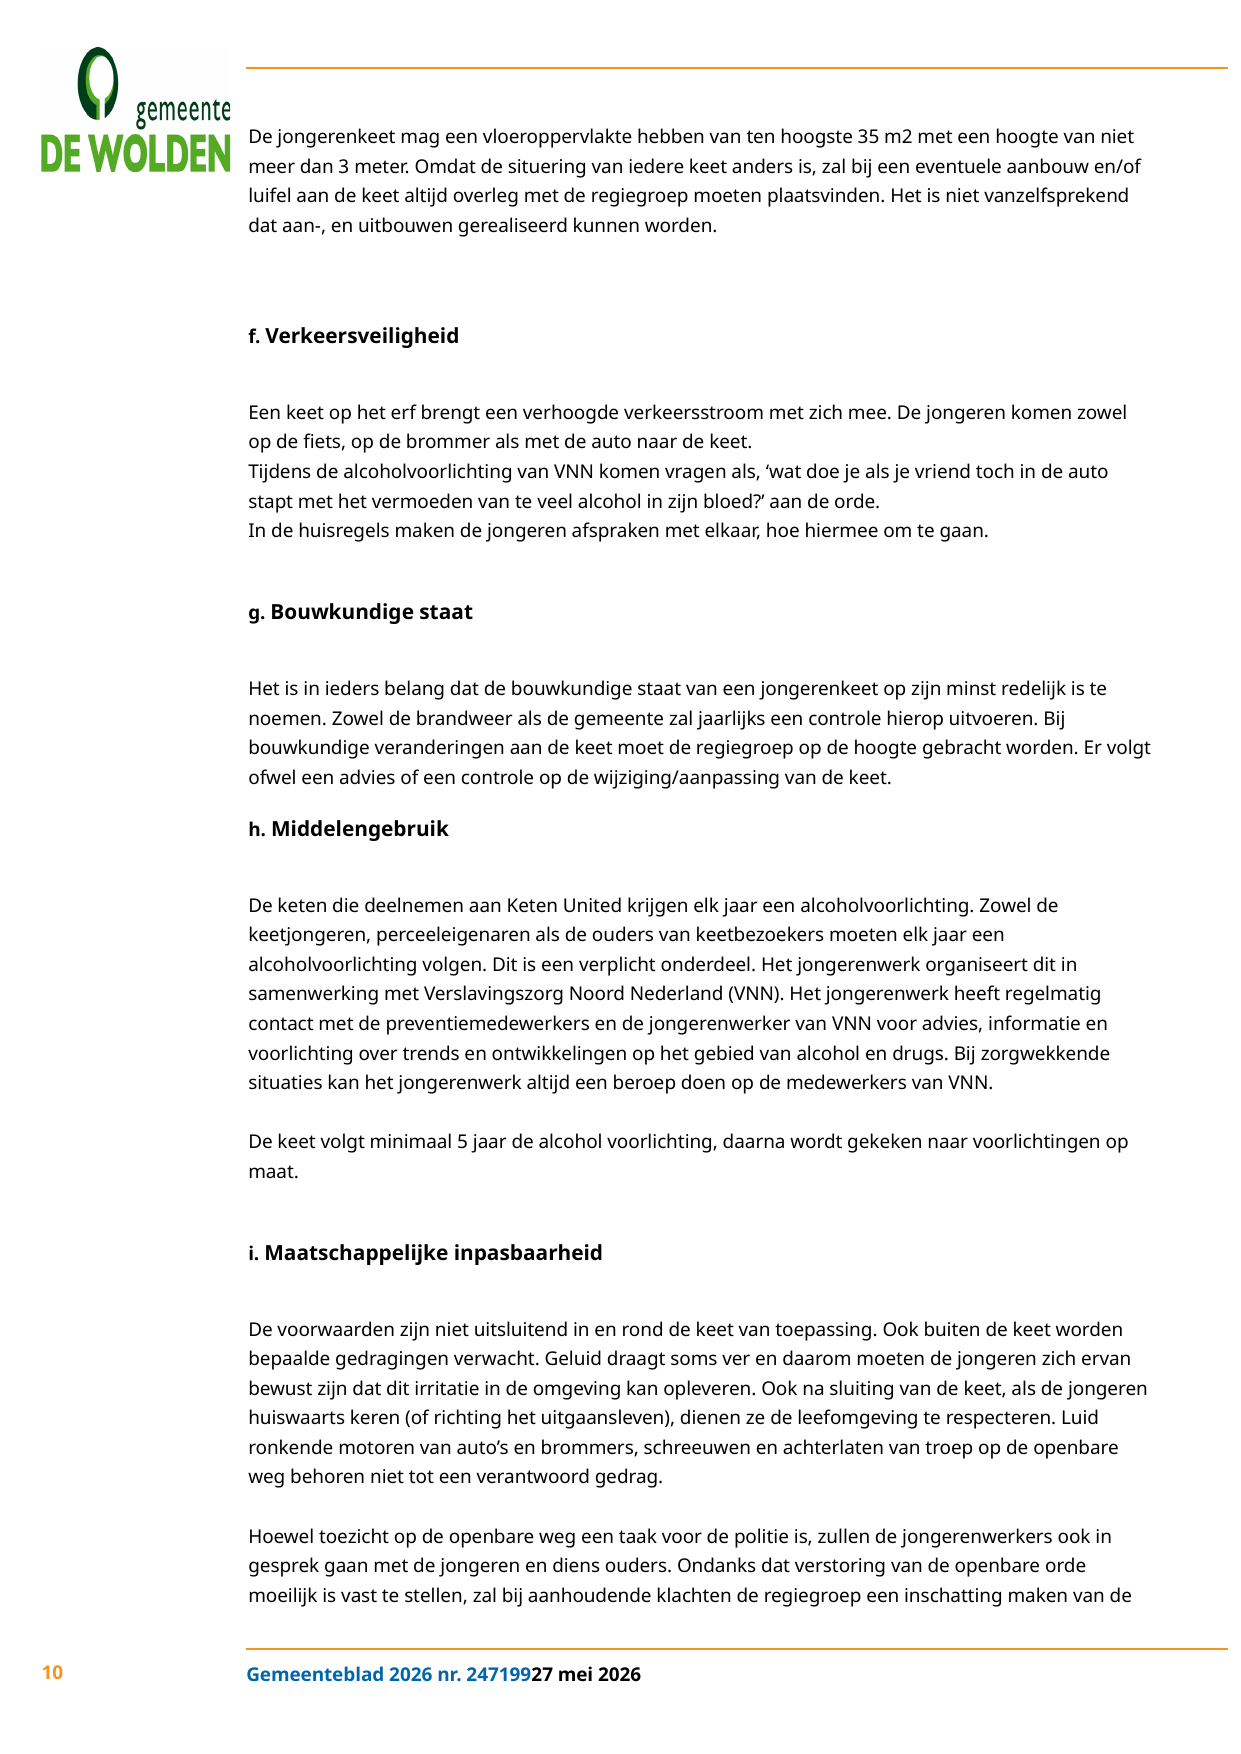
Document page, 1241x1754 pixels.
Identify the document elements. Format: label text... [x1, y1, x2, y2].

text De keet volgt minimaal 5 jaar de alcohol voorlichting, daarna wordt gekeken naar voorlichtingen op maat. [248, 1128, 1152, 1184]
text In de huisregels maken de jongeren afspraken met elkaar, hoe hiermee om te gaan. [248, 517, 1152, 543]
text f. Verkeersveiligheid [248, 321, 1152, 350]
text Een keet op het erf brengt een verhoogde verkeersstroom met zich mee. De jongeren komen zowel op de fiets, op de brommer als met de auto naar de keet. [248, 399, 1152, 454]
text g. Bouwkundige staat [248, 597, 1152, 626]
text De voorwaarden zijn niet uitsluitend in en rond de keet van toepassing. Ook buiten de keet worden bepaalde gedragingen verwacht. Geluid draagt soms ver en daarom moeten de jongeren zich ervan bewust zijn dat dit irritatie in de omgeving kan opleveren. Ook na sluiting van de keet, als de jongeren huiswaarts keren (of richting het uitgaansleven), dienen ze de leefomgeving te respecteren. Luid ronkende motoren van auto’s en brommers, schreeuwen en achterlaten van troep op de openbare weg behoren niet tot een verantwoord gedrag. [248, 1316, 1152, 1489]
text h. Middelengebruik [248, 814, 1152, 843]
picture [41, 47, 231, 172]
text Tijdens de alcoholvoorlichting van VNN komen vragen als, ‘wat doe je als je vriend toch in de auto stapt met het vermoeden van te veel alcohol in zijn bloed?’ aan de orde. [248, 458, 1152, 514]
text Hoewel toezicht op de openbare weg een taak voor de politie is, zullen de jongerenwerkers ook in gesprek gaan met de jongeren en diens ouders. Ondanks dat verstoring van de openbare orde moeilijk is vast te stellen, zal bij aanhoudende klachten de regiegroep een inschatting maken van de [248, 1523, 1152, 1608]
text De keten die deelnemen aan Keten United krijgen elk jaar een alcoholvoorlichting. Zowel de keetjongeren, perceeleigenaren als de ouders van keetbezoekers moeten elk jaar een alcoholvoorlichting volgen. Dit is een verplicht onderdeel. Het jongerenwerk organiseert dit in samenwerking met Verslavingszorg Noord Nederland (VNN). Het jongerenwerk heeft regelmatig contact met de preventiemedewerkers en de jongerenwerker van VNN voor advies, informatie en voorlichting over trends en ontwikkelingen op het gebied van alcohol en drugs. Bij zorgwekkende situaties kan het jongerenwerk altijd een beroep doen op de medewerkers van VNN. [248, 892, 1152, 1095]
text i. Maatschappelijke inpasbaarheid [248, 1238, 1152, 1266]
text De jongerenkeet mag een vloeroppervlakte hebben van ten hoogste 35 m2 met een hoogte van niet meer dan 3 meter. Omdat de situering van iedere keet anders is, zal bij een eventuele aanbouw en/of luifel aan de keet altijd overleg met de regiegroep moeten plaatsvinden. Het is niet vanzelfsprekend dat aan-, en uitbouwen gerealiseerd kunnen worden. [248, 123, 1152, 238]
text Het is in ieders belang dat de bouwkundige staat van een jongerenkeet op zijn minst redelijk is te noemen. Zowel de brandweer als de gemeente zal jaarlijks een controle hierop uitvoeren. Bij bouwkundige veranderingen aan de keet moet de regiegroep op de hoogte gebracht worden. Er volgt ofwel een advies of een controle op de wijziging/aanpassing van de keet. [248, 675, 1152, 789]
